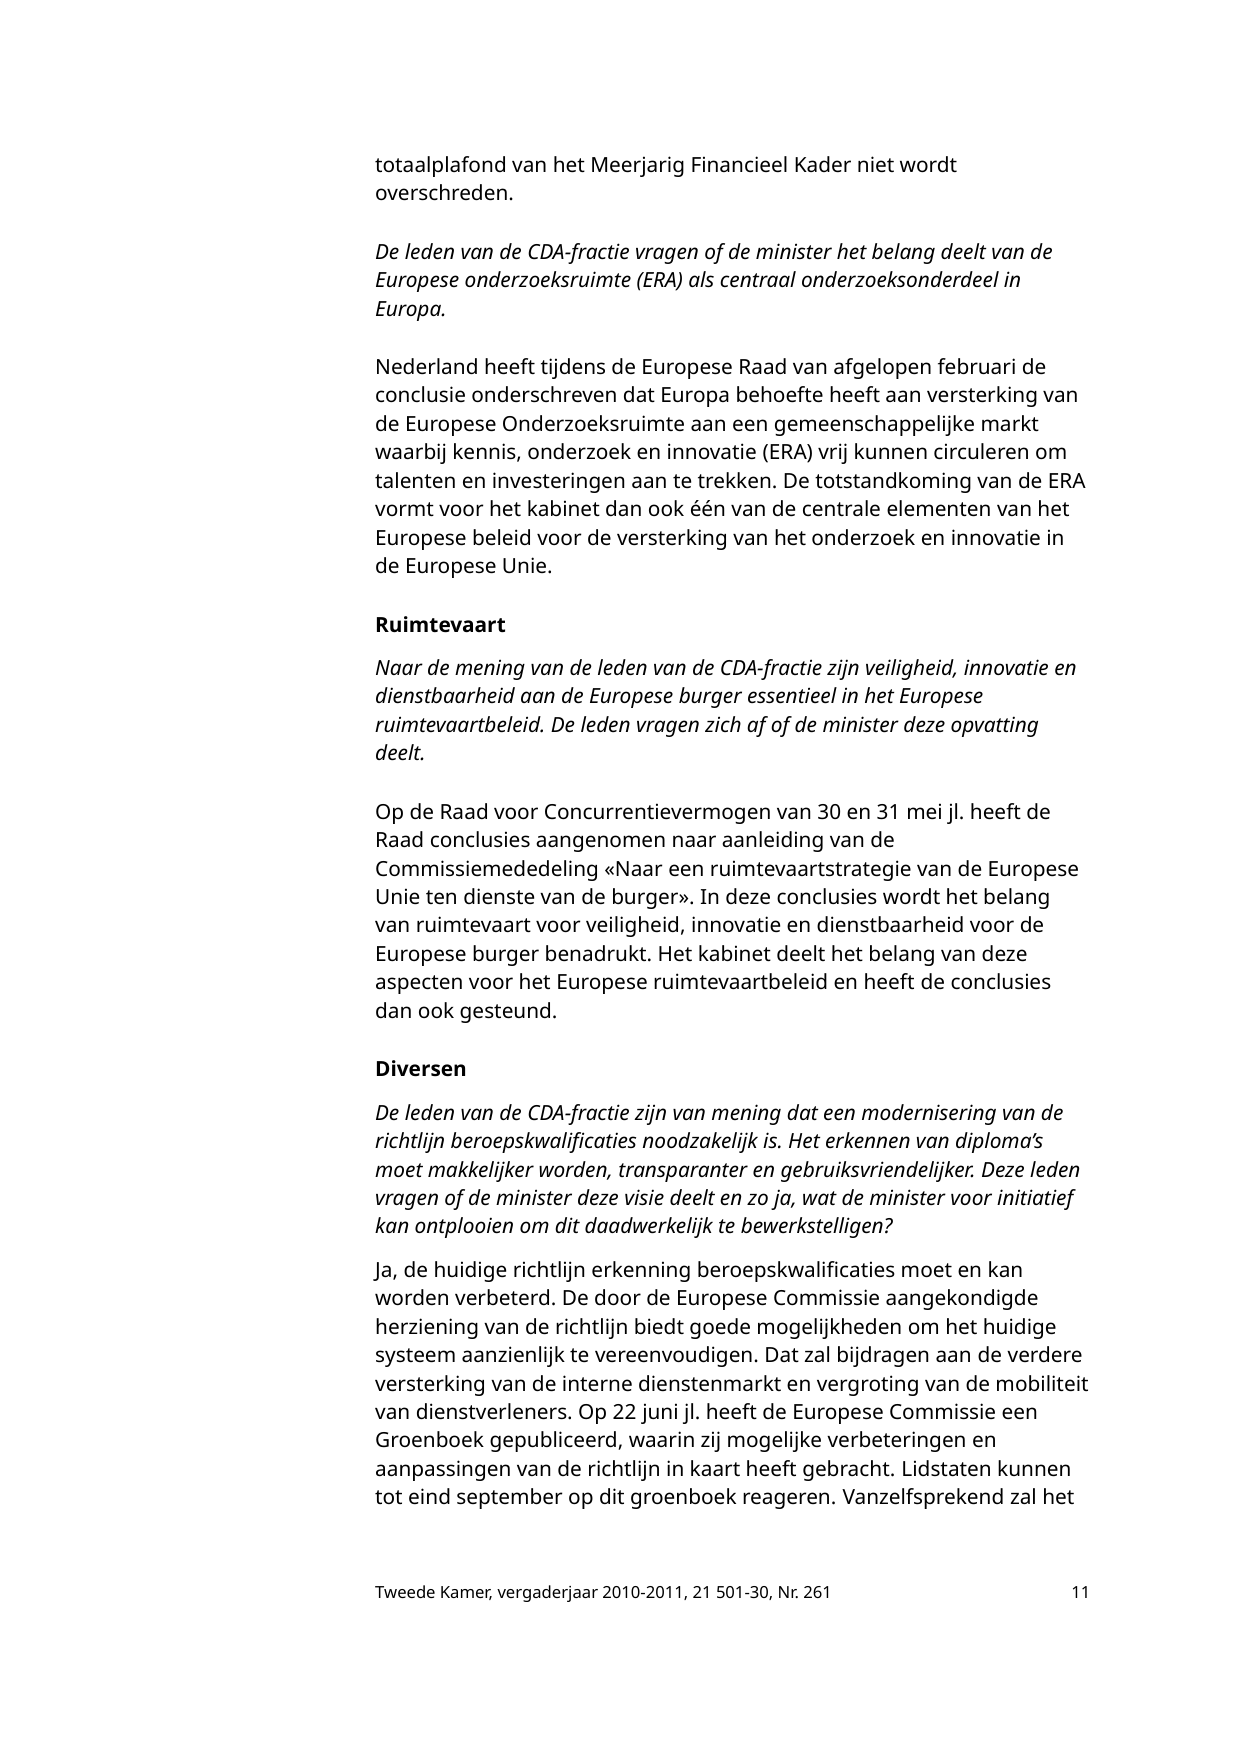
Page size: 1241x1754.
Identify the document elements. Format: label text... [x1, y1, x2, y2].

text Ruimtevaart [375, 610, 1090, 638]
text Naar de mening van de leden van de CDA-fractie zijn veiligheid, innovatie en dienstbaarheid aan de Europese burger essentieel in het Europese ruimtevaartbeleid. De leden vragen zich af of de minister deze opvatting deelt. [375, 653, 1090, 767]
text Op de Raad voor Concurrentievermogen van 30 en 31 mei jl. heeft de Raad conclusies aangenomen naar aanleiding van de Commissiemededeling «Naar een ruimtevaartstrategie van de Europese Unie ten dienste van de burger». In deze conclusies wordt het belang van ruimtevaart voor veiligheid, innovatie en dienstbaarheid voor de Europese burger benadrukt. Het kabinet deelt het belang van deze aspecten voor het Europese ruimtevaartbeleid en heeft de conclusies dan ook gesteund. [375, 797, 1090, 1024]
text De leden van de CDA-fractie vragen of de minister het belang deelt van de Europese onderzoeksruimte (ERA) als centraal onderzoeksonderdeel in Europa. [375, 237, 1090, 322]
text Diversen [375, 1054, 1090, 1083]
text totaalplafond van het Meerjarig Financieel Kader niet wordt overschreden. [375, 150, 1090, 207]
text Nederland heeft tijdens de Europese Raad van afgelopen februari de conclusie onderschreven dat Europa behoefte heeft aan versterking van de Europese Onderzoeksruimte aan een gemeenschappelijke markt waarbij kennis, onderzoek en innovatie (ERA) vrij kunnen circuleren om talenten en investeringen aan te trekken. De totstandkoming van de ERA vormt voor het kabinet dan ook één van de centrale elementen van het Europese beleid voor de versterking van het onderzoek en innovatie in de Europese Unie. [375, 352, 1090, 580]
text Ja, de huidige richtlijn erkenning beroepskwalificaties moet en kan worden verbeterd. De door de Europese Commissie aangekondigde herziening van de richtlijn biedt goede mogelijkheden om het huidige systeem aanzienlijk te vereenvoudigen. Dat zal bijdragen aan de verdere versterking van de interne dienstenmarkt en vergroting van de mobiliteit van dienstverleners. Op 22 juni jl. heeft de Europese Commissie een Groenboek gepubliceerd, waarin zij mogelijke verbeteringen en aanpassingen van de richtlijn in kaart heeft gebracht. Lidstaten kunnen tot eind september op dit groenboek reageren. Vanzelfsprekend zal het [375, 1255, 1090, 1511]
text De leden van de CDA-fractie zijn van mening dat een modernisering van de richtlijn beroepskwalificaties noodzakelijk is. Het erkennen van diploma’s moet makkelijker worden, transparanter en gebruiksvriendelijker. Deze leden vragen of de minister deze visie deelt en zo ja, wat de minister voor initiatief kan ontplooien om dit daadwerkelijk te bewerkstelligen? [375, 1098, 1090, 1240]
